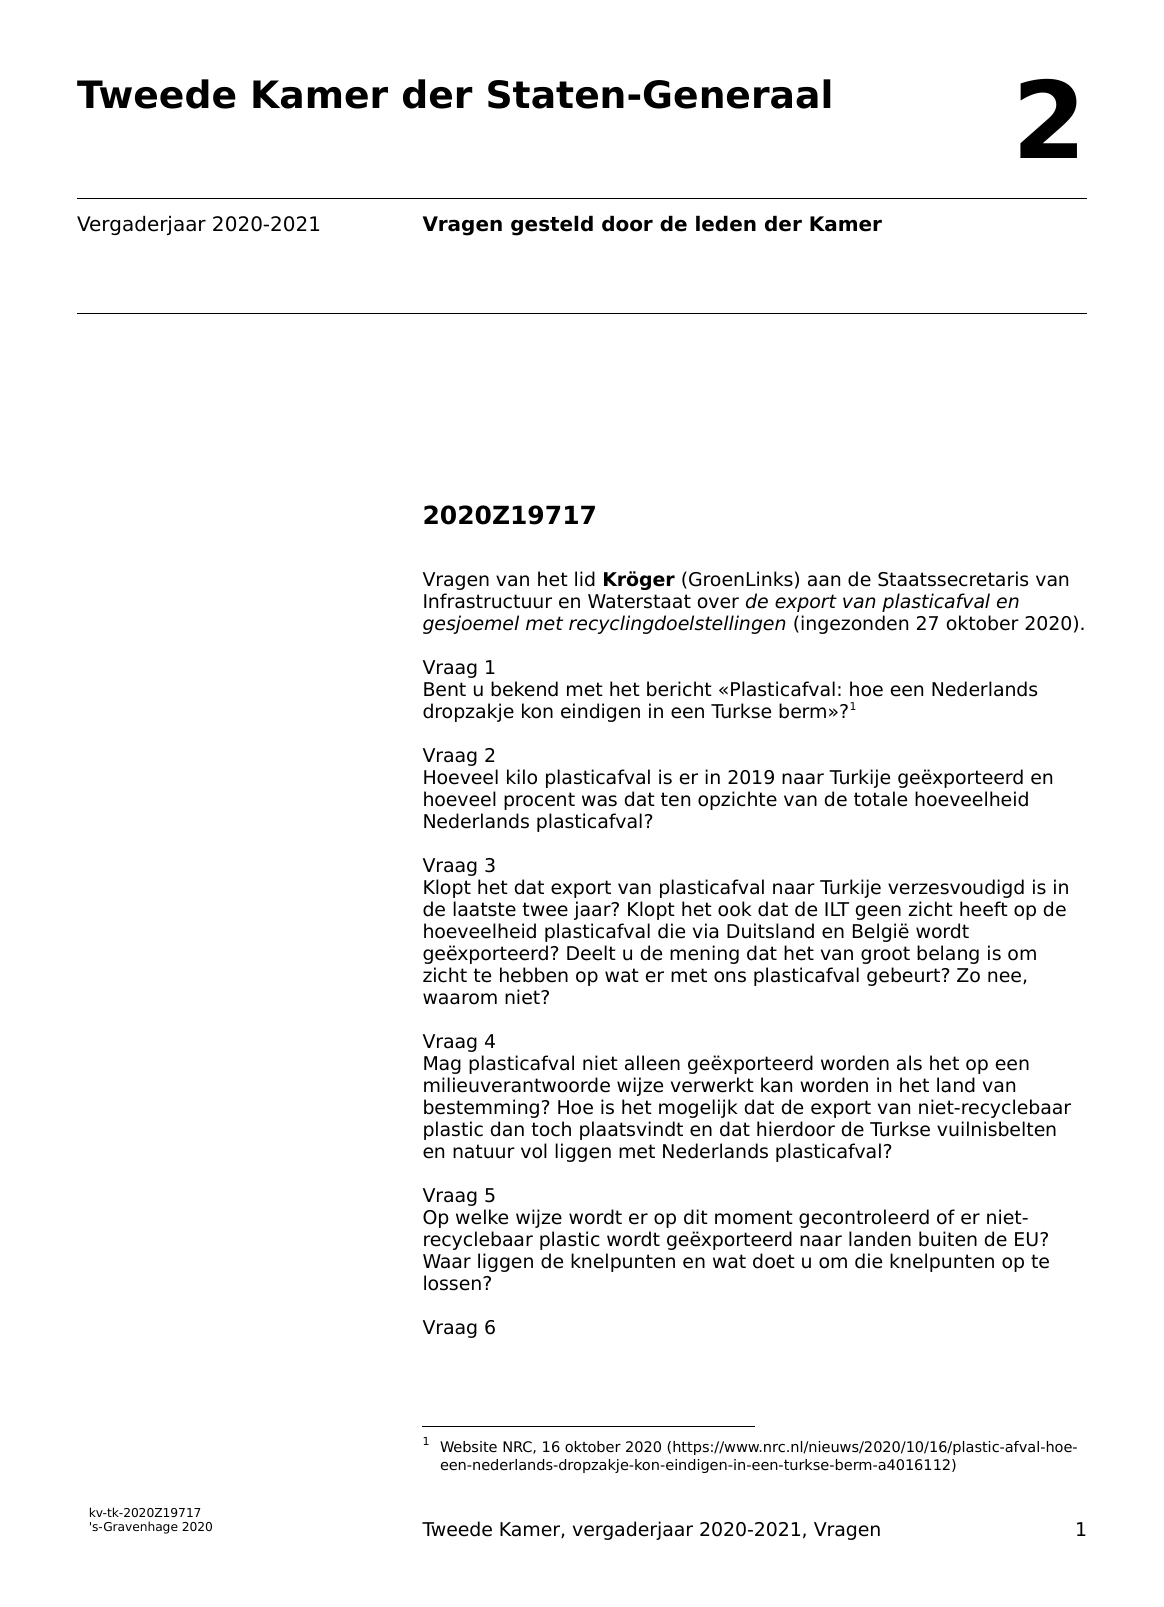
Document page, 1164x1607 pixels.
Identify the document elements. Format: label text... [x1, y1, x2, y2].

text Vraag 6 [422, 1317, 1087, 1339]
text Vraag 1 [422, 657, 1087, 679]
text Vraag 4 [422, 1031, 1087, 1053]
text 's-Gravenhage 2020 [88, 1520, 323, 1534]
table_header 2 [886, 59, 1087, 198]
text Bent u bekend met het bericht «Plasticafval: hoe een Nederlands dropzakje kon eindigen in een Turkse berm»? [422, 679, 1087, 723]
text 2020Z19717 [422, 501, 1087, 531]
text Klopt het dat export van plasticafval naar Turkije verzesvoudigd is in de laatste twee jaar? Klopt het ook dat de ILT geen zicht heeft op de hoeveelheid plasticafval die via Duitsland en België wordt geëxporteerd? Deelt u de mening dat het van groot belang is om zicht te hebben op wat er met ons plasticafval gebeurt? Zo nee, waarom niet? [422, 877, 1087, 1009]
text Vraag 2 [422, 745, 1087, 767]
table_header Tweede Kamer der Staten-Generaal [77, 59, 886, 198]
table_cell Vergaderjaar 2020-2021 [77, 199, 422, 313]
text Vraag 5 [422, 1185, 1087, 1207]
text Vraag 3 [422, 855, 1087, 877]
text Hoeveel kilo plasticafval is er in 2019 naar Turkije geëxporteerd en hoeveel procent was dat ten opzichte van de totale hoeveelheid Nederlands plasticafval? [422, 767, 1087, 833]
text Op welke wijze wordt er op dit moment gecontroleerd of er niet-recyclebaar plastic wordt geëxporteerd naar landen buiten de EU? Waar liggen de knelpunten en wat doet u om die knelpunten op te lossen? [422, 1207, 1087, 1295]
text Mag plasticafval niet alleen geëxporteerd worden als het op een milieuverantwoorde wijze verwerkt kan worden in het land van bestemming? Hoe is het mogelijk dat de export van niet-recyclebaar plastic dan toch plaatsvindt en dat hierdoor de Turkse vuilnisbelten en natuur vol liggen met Nederlands plasticafval? [422, 1053, 1087, 1163]
text Website NRC, 16 oktober 2020 (https://www.nrc.nl/nieuws/2020/10/16/plastic-afval-hoe-een-nederlands-dropzakje-kon-eindigen-in-een-turkse-berm-a4016112) [422, 1435, 1087, 1474]
text Vragen van het lid Kröger (GroenLinks) aan de Staatssecretaris van Infrastructuur en Waterstaat over de export van plasticafval en gesjoemel met recyclingdoelstellingen (ingezonden 27 oktober 2020). [422, 569, 1087, 635]
text kv-tk-2020Z19717 [88, 1506, 323, 1520]
table_cell Vragen gesteld door de leden der Kamer [422, 199, 1087, 313]
